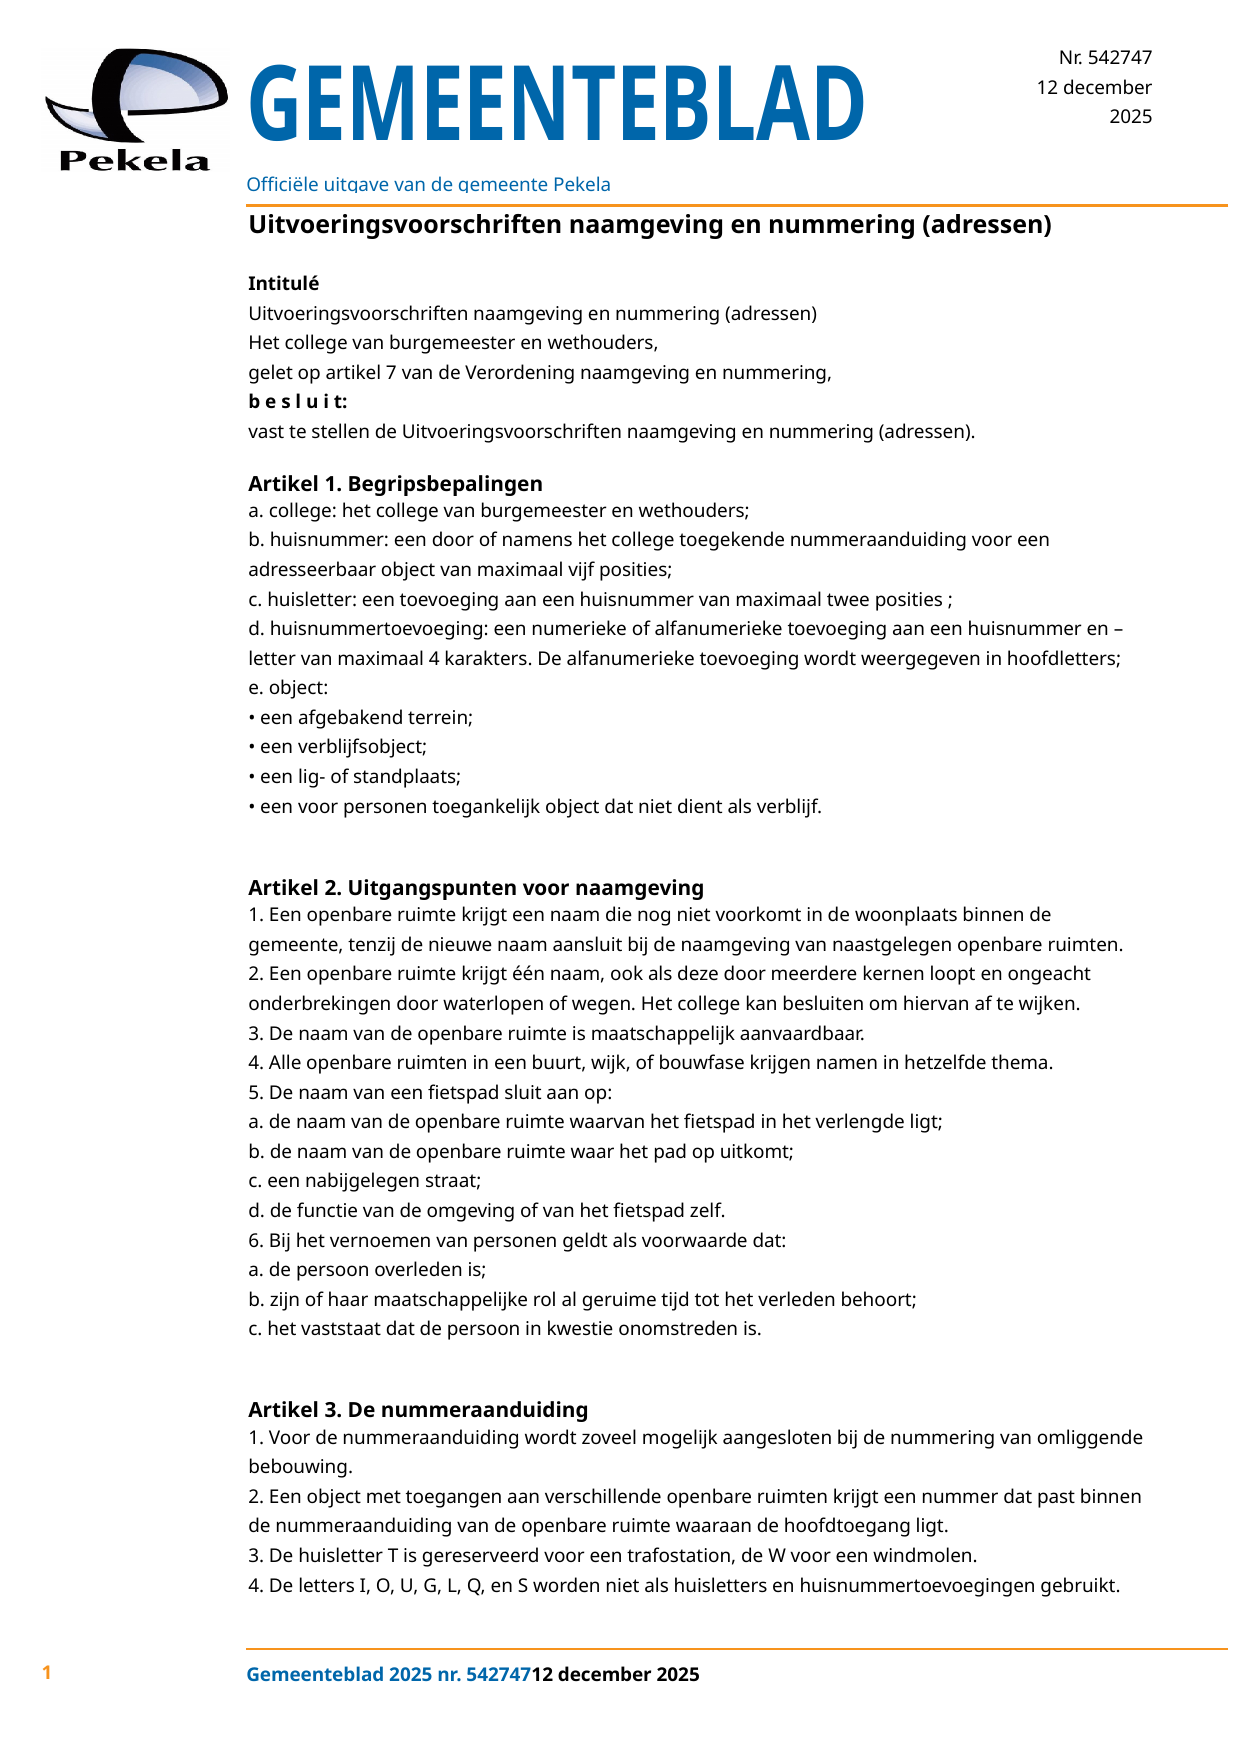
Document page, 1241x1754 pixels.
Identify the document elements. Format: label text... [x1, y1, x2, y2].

text 1. Een openbare ruimte krijgt een naam die nog niet voorkomt in de woonplaats binnen de gemeente, tenzij de nieuwe naam aansluit bij de naamgeving van naastgelegen openbare ruimten. [248, 901, 1152, 957]
text • een lig- of standplaats; [248, 763, 1152, 789]
text a. college: het college van burgemeester en wethouders; [248, 497, 1152, 523]
text • een afgebakend terrein; [248, 704, 1152, 730]
text a. de naam van de openbare ruimte waarvan het fietspad in het verlengde ligt; [248, 1108, 1152, 1134]
text Artikel 2. Uitgangspunten voor naamgeving [248, 873, 1152, 901]
text 3. De naam van de openbare ruimte is maatschappelijk aanvaardbaar. [248, 1020, 1152, 1045]
text 5. De naam van een fietspad sluit aan op: [248, 1079, 1152, 1104]
text Uitvoeringsvoorschriften naamgeving en nummering (adressen) [248, 300, 1152, 326]
text b e s l u i t: [248, 389, 1152, 414]
text gelet op artikel 7 van de Verordening naamgeving en nummering, [248, 359, 1152, 385]
text • een voor personen toegankelijk object dat niet dient als verblijf. [248, 793, 1152, 819]
text 1. Voor de nummeraanduiding wordt zoveel mogelijk aangesloten bij de nummering van omliggende bebouwing. [248, 1424, 1152, 1479]
text c. huisletter: een toevoeging aan een huisnummer van maximaal twee posities ; [248, 586, 1152, 612]
text Het college van burgemeester en wethouders, [248, 329, 1152, 355]
text 6. Bij het vernoemen van personen geldt als voorwaarde dat: [248, 1227, 1152, 1252]
text e. object: [248, 674, 1152, 700]
text d. huisnummertoevoeging: een numerieke of alfanumerieke toevoeging aan een huisnummer en –letter van maximaal 4 karakters. De alfanumerieke toevoeging wordt weergegeven in hoofdletters; [248, 615, 1152, 671]
text b. huisnummer: een door of namens het college toegekende nummeraanduiding voor een adresseerbaar object van maximaal vijf posities; [248, 527, 1152, 582]
text Intitulé [248, 270, 1152, 296]
text b. zijn of haar maatschappelijke rol al geruime tijd tot het verleden behoort; [248, 1286, 1152, 1312]
text 4. Alle openbare ruimten in een buurt, wijk, of bouwfase krijgen namen in hetzelfde thema. [248, 1049, 1152, 1075]
text Artikel 3. De nummeraanduiding [248, 1396, 1152, 1424]
text Uitvoeringsvoorschriften naamgeving en nummering (adressen) [248, 207, 1152, 241]
text • een verblijfsobject; [248, 734, 1152, 759]
text 4. De letters I, O, U, G, L, Q, en S worden niet als huisletters en huisnummertoevoegingen gebruikt. [248, 1572, 1152, 1598]
picture [41, 47, 231, 172]
text Artikel 1. Begripsbepalingen [248, 469, 1152, 497]
text d. de functie van de omgeving of van het fietspad zelf. [248, 1197, 1152, 1223]
text vast te stellen de Uitvoeringsvoorschriften naamgeving en nummering (adressen). [248, 418, 1152, 444]
text b. de naam van de openbare ruimte waar het pad op uitkomt; [248, 1138, 1152, 1164]
text a. de persoon overleden is; [248, 1256, 1152, 1282]
text 2. Een object met toegangen aan verschillende openbare ruimten krijgt een nummer dat past binnen de nummeraanduiding van de openbare ruimte waaraan de hoofdtoegang ligt. [248, 1483, 1152, 1538]
text 3. De huisletter T is gereserveerd voor een trafostation, de W voor een windmolen. [248, 1542, 1152, 1568]
text c. een nabijgelegen straat; [248, 1168, 1152, 1193]
text c. het vaststaat dat de persoon in kwestie onomstreden is. [248, 1316, 1152, 1341]
text 2. Een openbare ruimte krijgt één naam, ook als deze door meerdere kernen loopt en ongeacht onderbrekingen door waterlopen of wegen. Het college kan besluiten om hiervan af te wijken. [248, 961, 1152, 1016]
